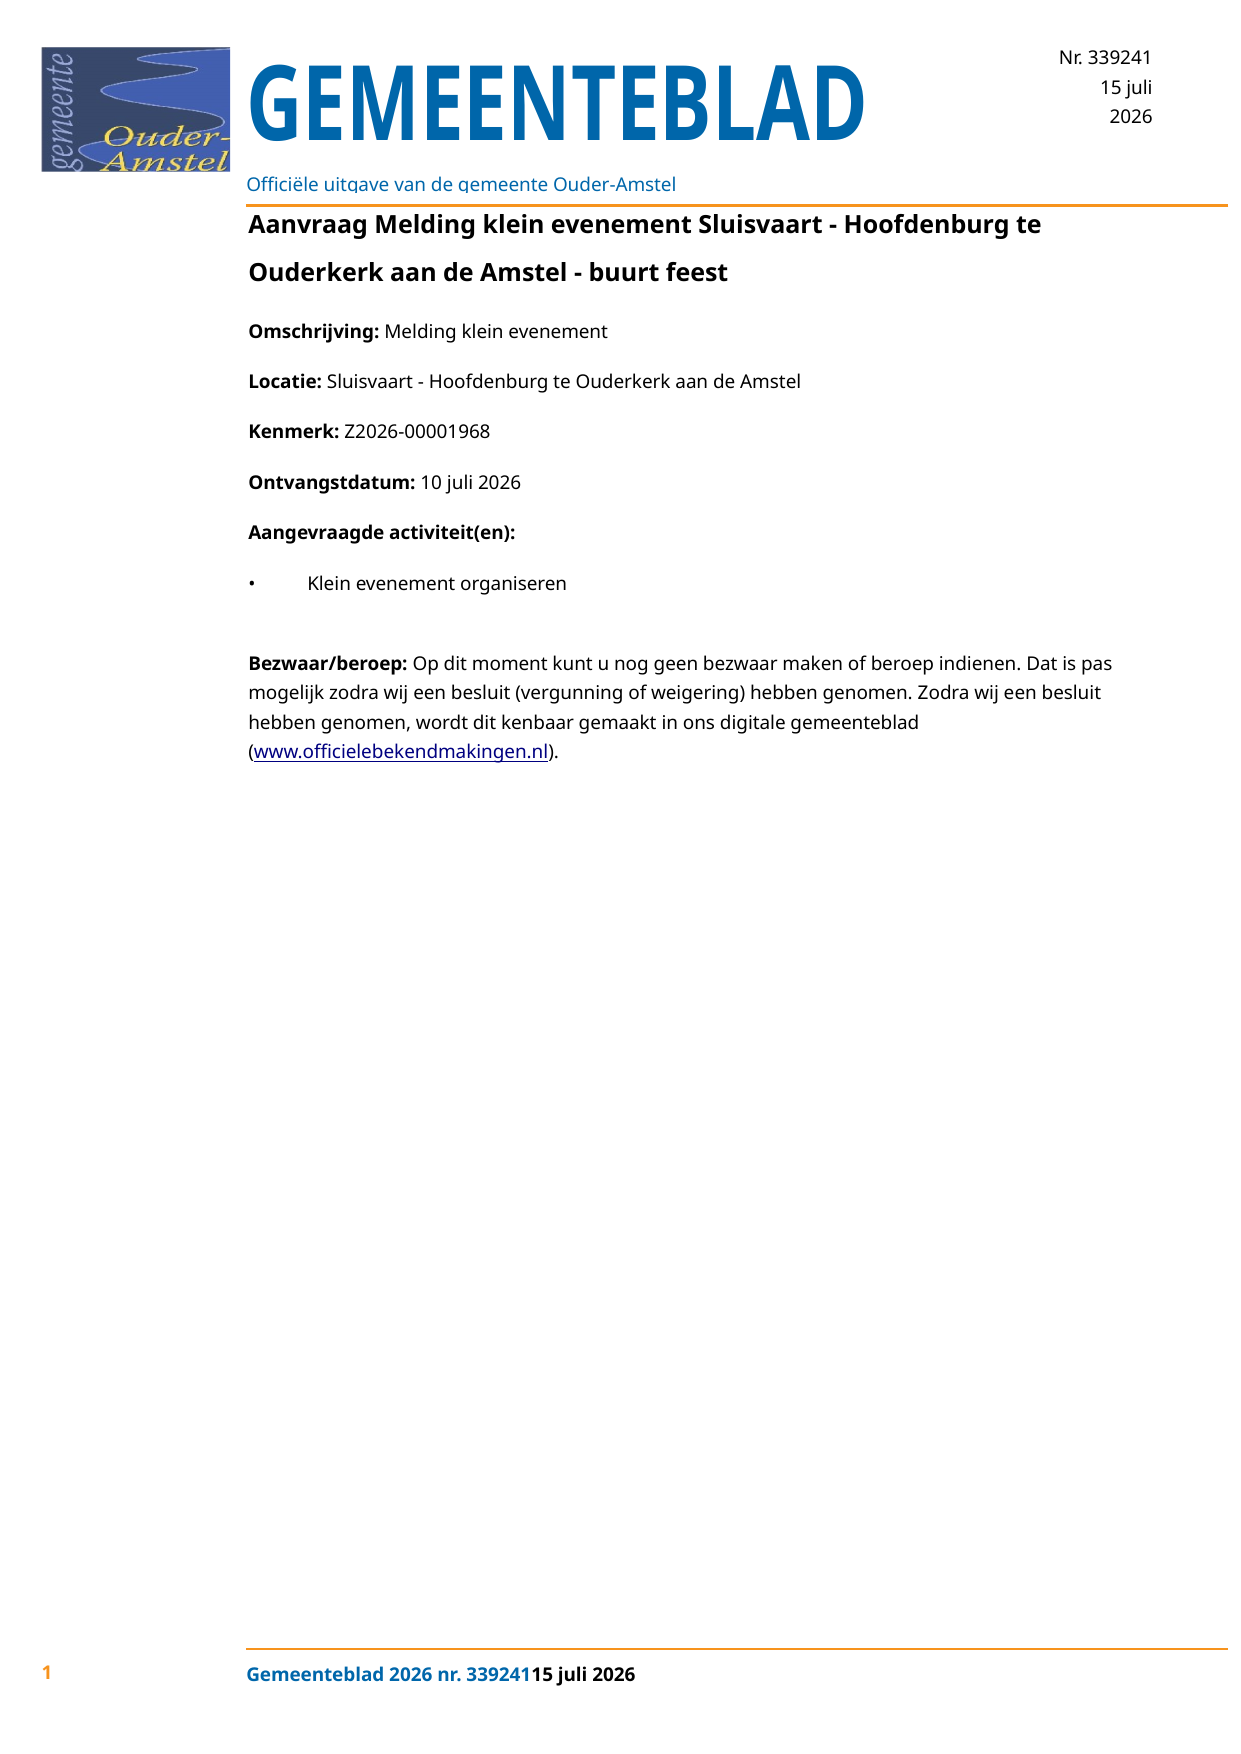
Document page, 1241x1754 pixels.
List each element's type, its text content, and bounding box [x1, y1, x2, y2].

text Omschrijving: Melding klein evenement [248, 318, 1152, 344]
list Klein evenement organiseren [248, 570, 1152, 596]
text Kenmerk: Z2026-00001968 [248, 419, 1152, 444]
text Bezwaar/beroep: Op dit moment kunt u nog geen bezwaar maken of beroep indienen. Dat is pas mogelijk zodra wij een besluit (vergunning of weigering) hebben genomen. Zodra wij een besluit hebben genomen, wordt dit kenbaar gemaakt in ons digitale gemeenteblad (www.officielebekendmakingen.nl). [248, 650, 1152, 764]
picture [41, 47, 231, 172]
text Aanvraag Melding klein evenement Sluisvaart - Hoofdenburg te Ouderkerk aan de Amstel - buurt feest [248, 207, 1152, 288]
text Aangevraagde activiteit(en): [248, 519, 1152, 545]
text Ontvangstdatum: 10 juli 2026 [248, 469, 1152, 495]
text Locatie: Sluisvaart - Hoofdenburg te Ouderkerk aan de Amstel [248, 368, 1152, 394]
